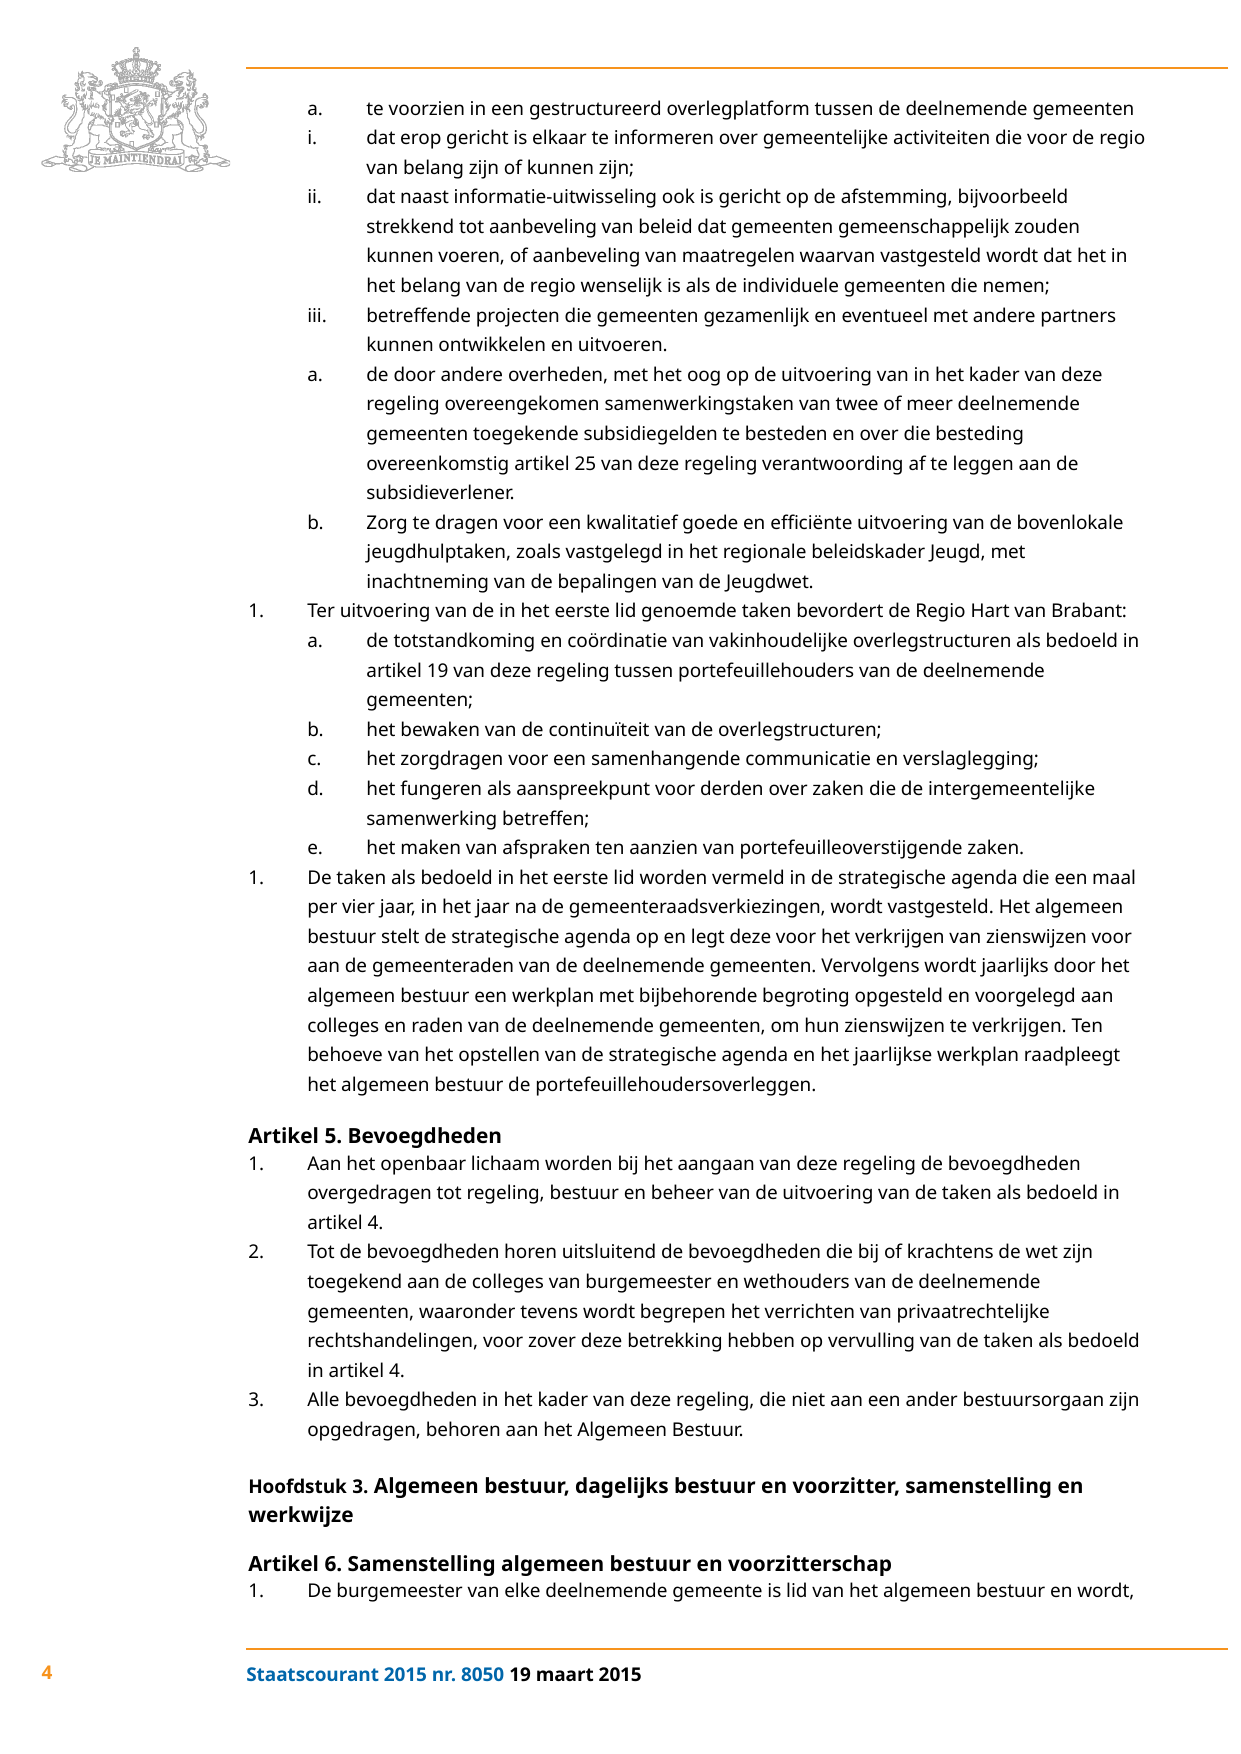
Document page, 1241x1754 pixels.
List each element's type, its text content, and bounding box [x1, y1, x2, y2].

list betreffende projecten die gemeenten gezamenlijk en eventueel met andere partners kunnen ontwikkelen en uitvoeren. [307, 302, 1152, 357]
text Artikel 6. Samenstelling algemeen bestuur en voorzitterschap [248, 1549, 1152, 1578]
list Alle bevoegdheden in het kader van deze regeling, die niet aan een ander bestuursorgaan zijn opgedragen, behoren aan het Algemeen Bestuur. [248, 1387, 1152, 1442]
list het zorgdragen voor een samenhangende communicatie en verslaglegging; [307, 746, 1152, 771]
list de totstandkoming en coördinatie van vakinhoudelijke overlegstructuren als bedoeld in artikel 19 van deze regeling tussen portefeuillehouders van de deelnemende gemeenten; [307, 627, 1152, 712]
list het fungeren als aanspreekpunt voor derden over zaken die de intergemeentelijke samenwerking betreffen; [307, 775, 1152, 831]
list Tot de bevoegdheden horen uitsluitend de bevoegdheden die bij of krachtens de wet zijn toegekend aan de colleges van burgemeester en wethouders van de deelnemende gemeenten, waaronder tevens wordt begrepen het verrichten van privaatrechtelijke rechtshandelingen, voor zover deze betrekking hebben op vervulling van de taken als bedoeld in artikel 4. [248, 1239, 1152, 1383]
list De burgemeester van elke deelnemende gemeente is lid van het algemeen bestuur en wordt, [248, 1578, 1152, 1603]
list dat naast informatie-uitwisseling ook is gericht op de afstemming, bijvoorbeeld strekkend tot aanbeveling van beleid dat gemeenten gemeenschappelijk zouden kunnen voeren, of aanbeveling van maatregelen waarvan vastgesteld wordt dat het in het belang van de regio wenselijk is als de individuele gemeenten die nemen; [307, 183, 1152, 298]
picture [41, 47, 231, 172]
list het maken van afspraken ten aanzien van portefeuilleoverstijgende zaken. [307, 834, 1152, 860]
list Zorg te dragen voor een kwalitatief goede en efficiënte uitvoering van de bovenlokale jeugdhulptaken, zoals vastgelegd in het regionale beleidskader Jeugd, met inachtneming van de bepalingen van de Jeugdwet. [307, 509, 1152, 594]
text Hoofdstuk 3. Algemeen bestuur, dagelijks bestuur en voorzitter, samenstelling en werkwijze [248, 1471, 1152, 1528]
list Ter uitvoering van de in het eerste lid genoemde taken bevordert de Regio Hart van Brabant: [248, 598, 1152, 623]
list Aan het openbaar lichaam worden bij het aangaan van deze regeling de bevoegdheden overgedragen tot regeling, bestuur en beheer van de uitvoering van de taken als bedoeld in artikel 4. [248, 1150, 1152, 1235]
list te voorzien in een gestructureerd overlegplatform tussen de deelnemende gemeenten [307, 95, 1152, 121]
text Artikel 5. Bevoegdheden [248, 1121, 1152, 1150]
list het bewaken van de continuïteit van de overlegstructuren; [307, 716, 1152, 742]
list De taken als bedoeld in het eerste lid worden vermeld in de strategische agenda die een maal per vier jaar, in het jaar na de gemeenteraadsverkiezingen, wordt vastgesteld. Het algemeen bestuur stelt de strategische agenda op en legt deze voor het verkrijgen van zienswijzen voor aan de gemeenteraden van de deelnemende gemeenten. Vervolgens wordt jaarlijks door het algemeen bestuur een werkplan met bijbehorende begroting opgesteld en voorgelegd aan colleges en raden van de deelnemende gemeenten, om hun zienswijzen te verkrijgen. Ten behoeve van het opstellen van de strategische agenda en het jaarlijkse werkplan raadpleegt het algemeen bestuur de portefeuillehoudersoverleggen. [248, 864, 1152, 1097]
list de door andere overheden, met het oog op de uitvoering van in het kader van deze regeling overeengekomen samenwerkingstaken van twee of meer deelnemende gemeenten toegekende subsidiegelden te besteden en over die besteding overeenkomstig artikel 25 van deze regeling verantwoording af te leggen aan de subsidieverlener. [307, 361, 1152, 505]
list dat erop gericht is elkaar te informeren over gemeentelijke activiteiten die voor de regio van belang zijn of kunnen zijn; [307, 124, 1152, 180]
